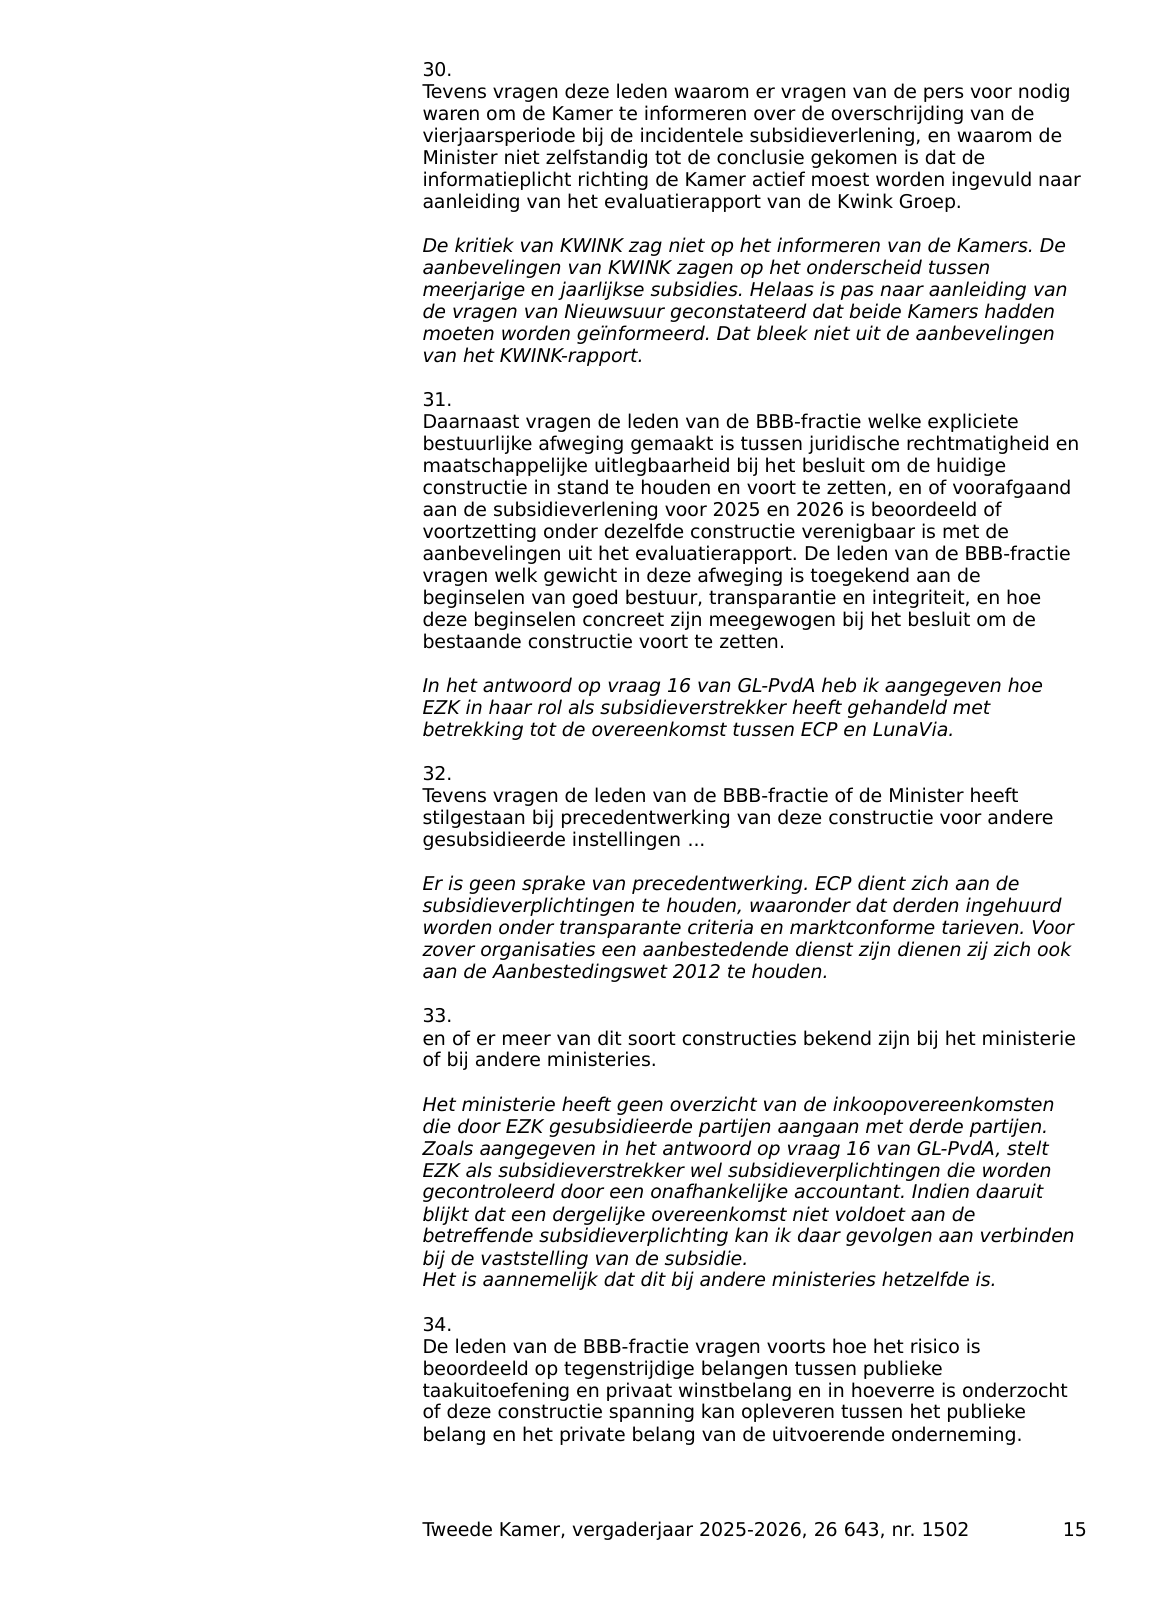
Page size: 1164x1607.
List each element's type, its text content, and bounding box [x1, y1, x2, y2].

text 31. [422, 389, 1087, 411]
text Het ministerie heeft geen overzicht van de inkoopovereenkomsten die door EZK gesubsidieerde partijen aangaan met derde partijen. Zoals aangegeven in het antwoord op vraag 16 van GL-PvdA, stelt EZK als subsidieverstrekker wel subsidieverplichtingen die worden gecontroleerd door een onafhankelijke accountant. Indien daaruit blijkt dat een dergelijke overeenkomst niet voldoet aan de betreffende subsidieverplichting kan ik daar gevolgen aan verbinden bij de vaststelling van de subsidie. [422, 1093, 1087, 1269]
text Het is aannemelijk dat dit bij andere ministeries hetzelfde is. [422, 1269, 1087, 1291]
text In het antwoord op vraag 16 van GL-PvdA heb ik aangegeven hoe EZK in haar rol als subsidieverstrekker heeft gehandeld met betrekking tot de overeenkomst tussen ECP en LunaVia. [422, 675, 1087, 741]
text Tevens vragen deze leden waarom er vragen van de pers voor nodig waren om de Kamer te informeren over de overschrijding van de vierjaarsperiode bij de incidentele subsidieverlening, en waarom de Minister niet zelfstandig tot de conclusie gekomen is dat de informatieplicht richting de Kamer actief moest worden ingevuld naar aanleiding van het evaluatierapport van de Kwink Groep. [422, 81, 1087, 213]
text Er is geen sprake van precedentwerking. ECP dient zich aan de subsidieverplichtingen te houden, waaronder dat derden ingehuurd worden onder transparante criteria en marktconforme tarieven. Voor zover organisaties een aanbestedende dienst zijn dienen zij zich ook aan de Aanbestedingswet 2012 te houden. [422, 873, 1087, 983]
text Tevens vragen de leden van de BBB-fractie of de Minister heeft stilgestaan bij precedentwerking van deze constructie voor andere gesubsidieerde instellingen ... [422, 785, 1087, 851]
text 30. [422, 59, 1087, 81]
text en of er meer van dit soort constructies bekend zijn bij het ministerie of bij andere ministeries. [422, 1027, 1087, 1071]
text De leden van de BBB-fractie vragen voorts hoe het risico is beoordeeld op tegenstrijdige belangen tussen publieke taakuitoefening en privaat winstbelang en in hoeverre is onderzocht of deze constructie spanning kan opleveren tussen het publieke belang en het private belang van de uitvoerende onderneming. [422, 1336, 1087, 1445]
text De kritiek van KWINK zag niet op het informeren van de Kamers. De aanbevelingen van KWINK zagen op het onderscheid tussen meerjarige en jaarlijkse subsidies. Helaas is pas naar aanleiding van de vragen van Nieuwsuur geconstateerd dat beide Kamers hadden moeten worden geïnformeerd. Dat bleek niet uit de aanbevelingen van het KWINK-rapport. [422, 235, 1087, 367]
text 33. [422, 1005, 1087, 1027]
text 32. [422, 763, 1087, 785]
text 34. [422, 1313, 1087, 1336]
text Daarnaast vragen de leden van de BBB-fractie welke expliciete bestuurlijke afweging gemaakt is tussen juridische rechtmatigheid en maatschappelijke uitlegbaarheid bij het besluit om de huidige constructie in stand te houden en voort te zetten, en of voorafgaand aan de subsidieverlening voor 2025 en 2026 is beoordeeld of voortzetting onder dezelfde constructie verenigbaar is met de aanbevelingen uit het evaluatierapport. De leden van de BBB-fractie vragen welk gewicht in deze afweging is toegekend aan de beginselen van goed bestuur, transparantie en integriteit, en hoe deze beginselen concreet zijn meegewogen bij het besluit om de bestaande constructie voort te zetten. [422, 411, 1087, 653]
